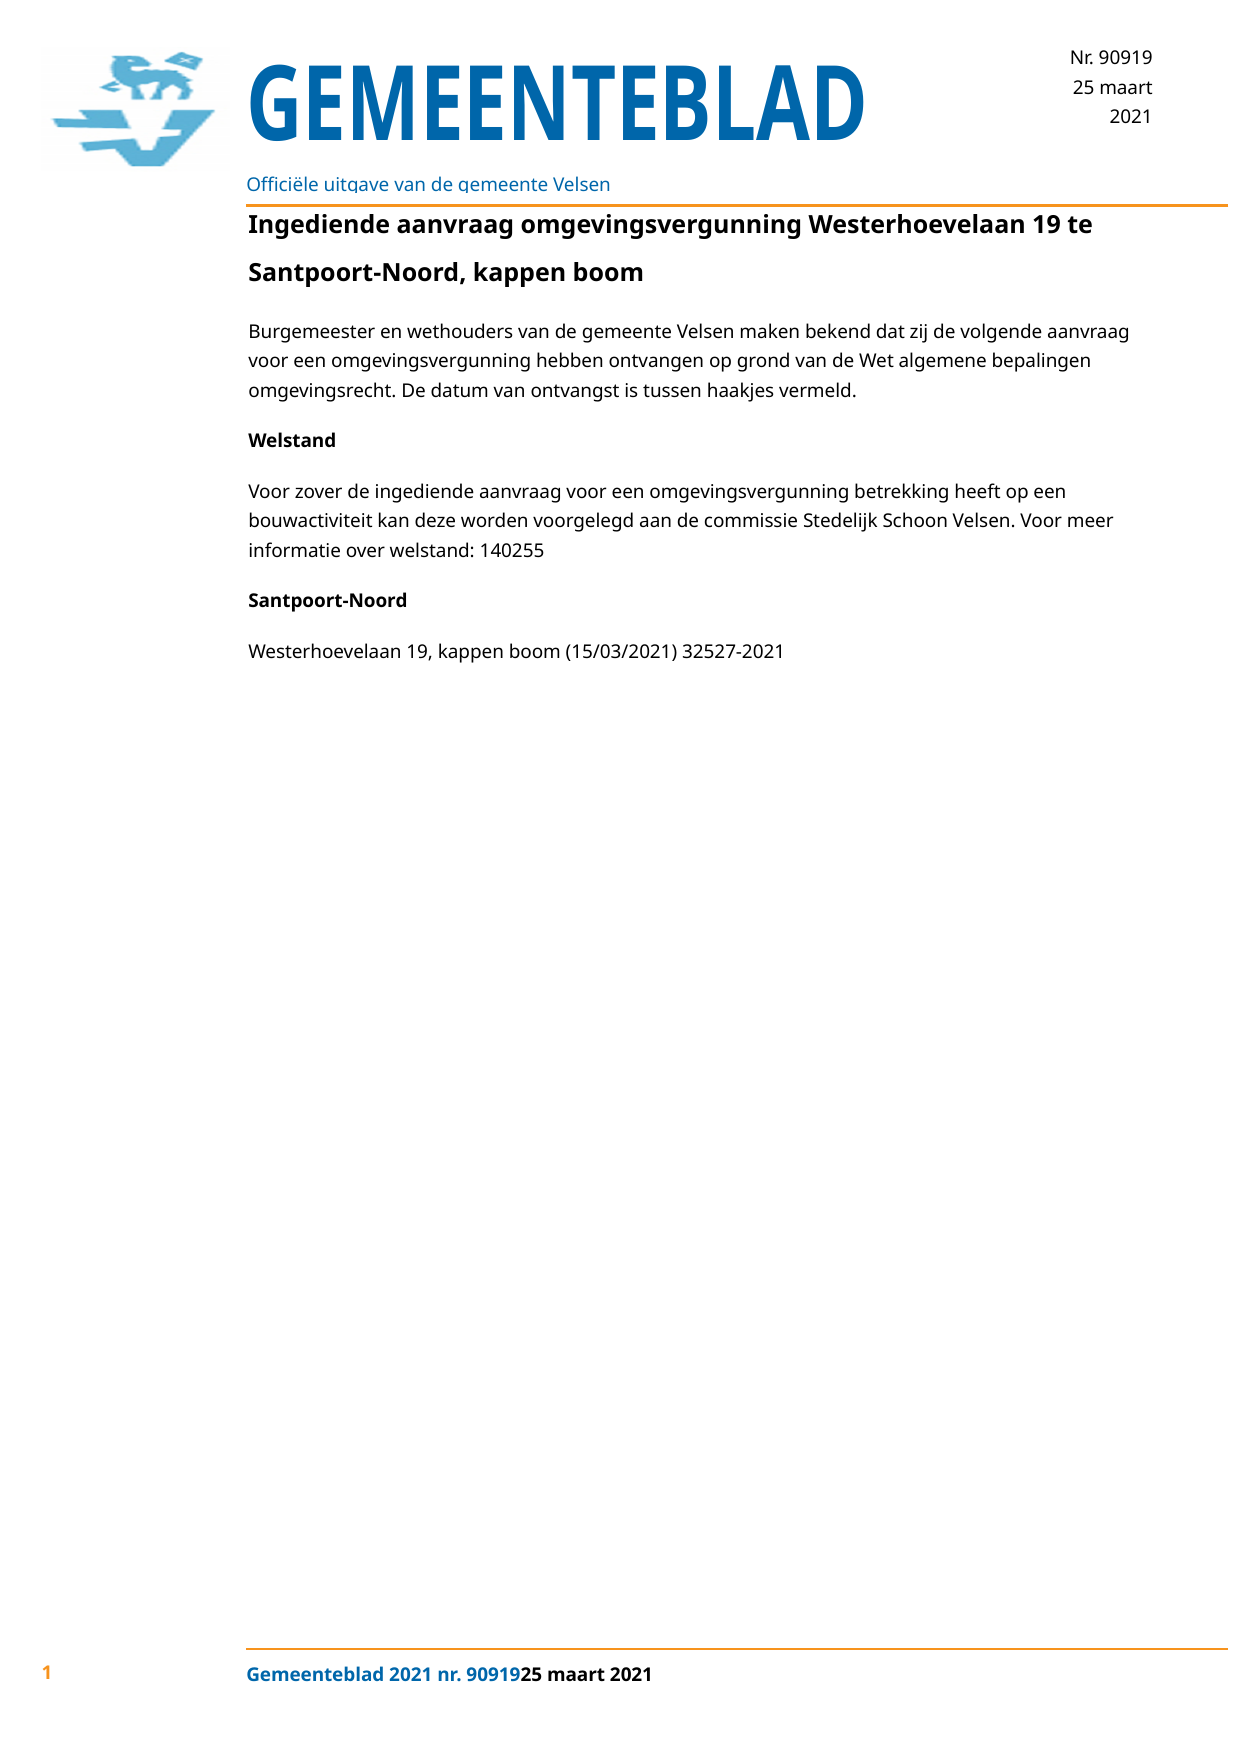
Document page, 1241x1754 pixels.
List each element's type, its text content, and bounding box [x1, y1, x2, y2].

text Welstand [248, 427, 1152, 453]
text Ingediende aanvraag omgevingsvergunning Westerhoevelaan 19 te Santpoort-Noord, kappen boom [248, 207, 1152, 288]
text Burgemeester en wethouders van de gemeente Velsen maken bekend dat zij de volgende aanvraag voor een omgevingsvergunning hebben ontvangen op grond van de Wet algemene bepalingen omgevingsrecht. De datum van ontvangst is tussen haakjes vermeld. [248, 318, 1152, 403]
picture [41, 47, 231, 172]
text Westerhoevelaan 19, kappen boom (15/03/2021) 32527-2021 [248, 638, 1152, 664]
text Voor zover de ingediende aanvraag voor een omgevingsvergunning betrekking heeft op een bouwactiviteit kan deze worden voorgelegd aan de commissie Stedelijk Schoon Velsen. Voor meer informatie over welstand: 140255 [248, 478, 1152, 563]
text Santpoort-Noord [248, 587, 1152, 613]
